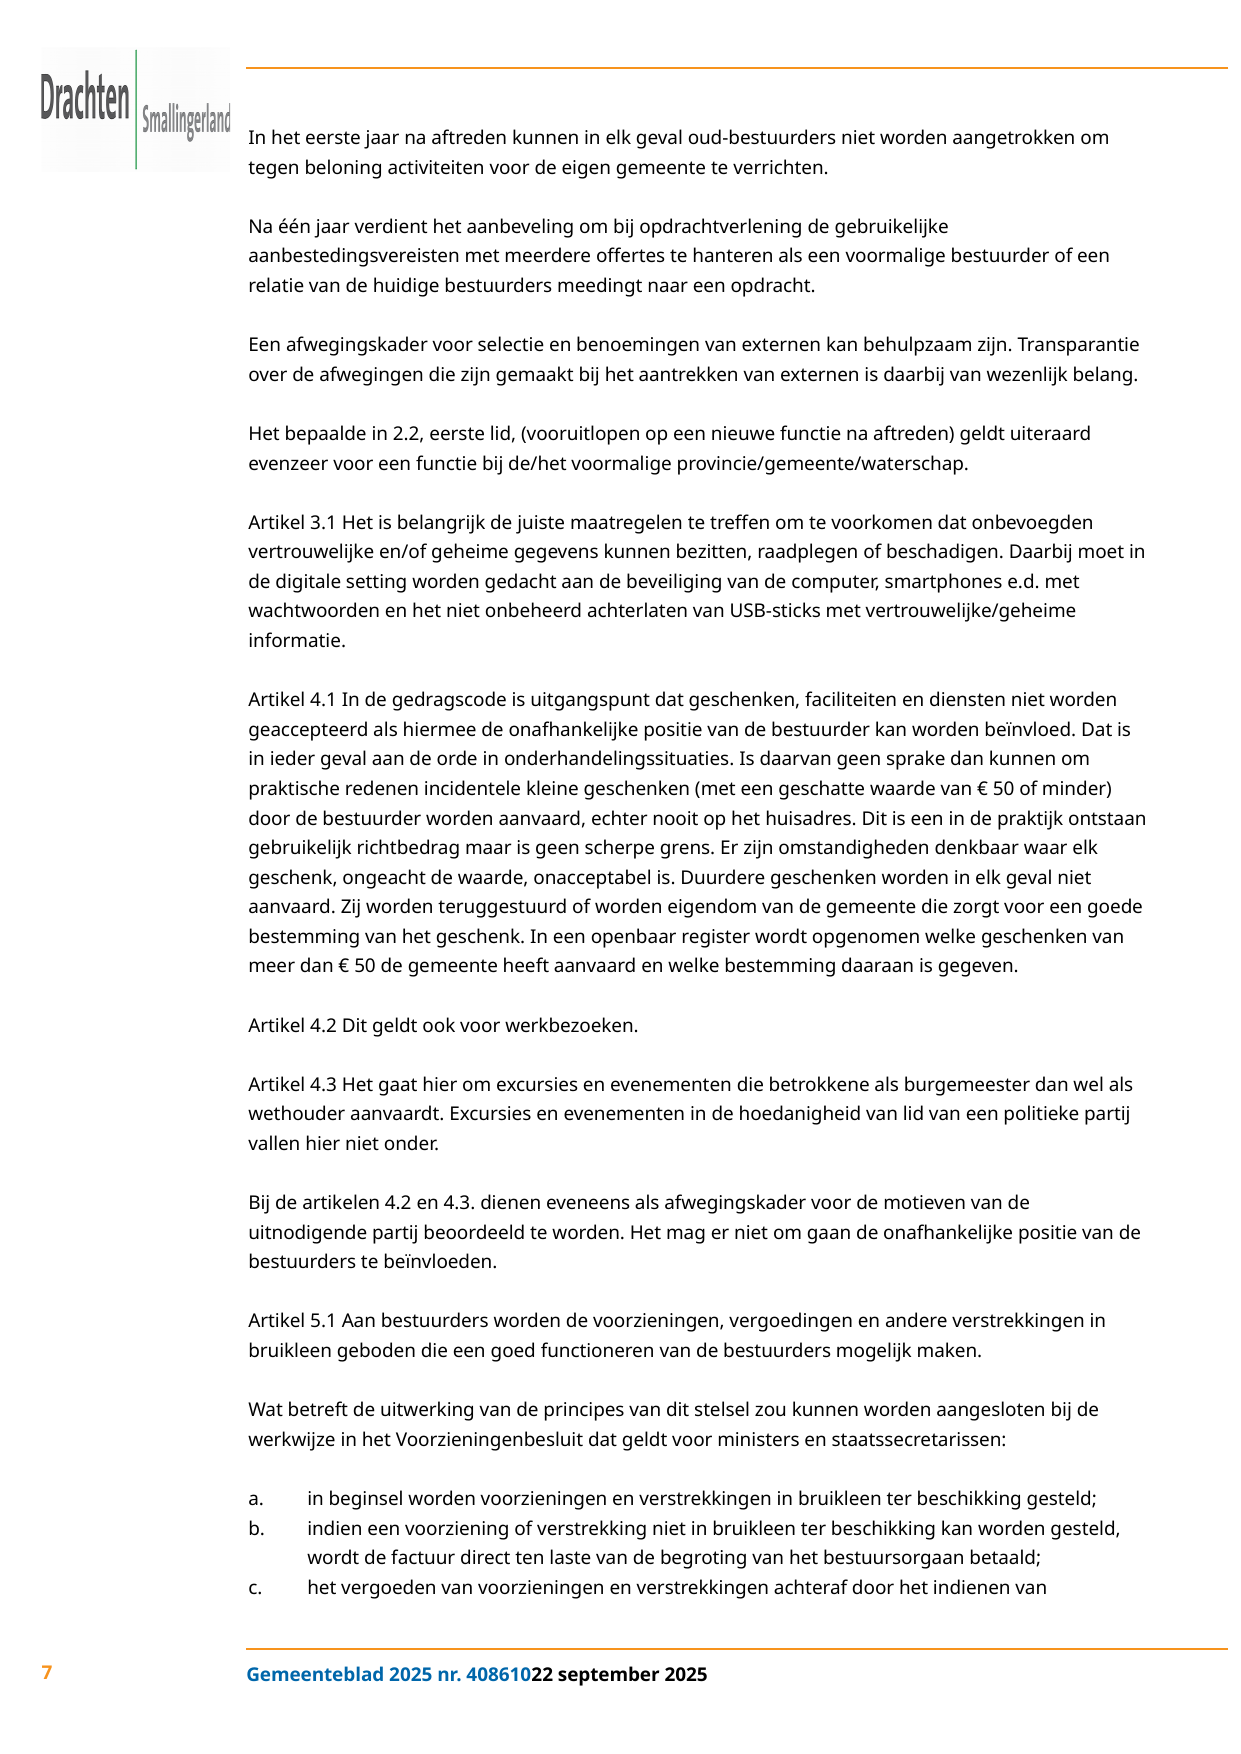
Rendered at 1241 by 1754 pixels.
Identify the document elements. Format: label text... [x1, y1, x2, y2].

text Bij de artikelen 4.2 en 4.3. dienen eveneens als afwegingskader voor de motieven van de uitnodigende partij beoordeeld te worden. Het mag er niet om gaan de onafhankelijke positie van de bestuurders te beïnvloeden. [248, 1189, 1152, 1274]
list in beginsel worden voorzieningen en verstrekkingen in bruikleen ter beschikking gesteld; [248, 1485, 1152, 1511]
text Artikel 5.1 Aan bestuurders worden de voorzieningen, vergoedingen en andere verstrekkingen in bruikleen geboden die een goed functioneren van de bestuurders mogelijk maken. [248, 1308, 1152, 1363]
list indien een voorziening of verstrekking niet in bruikleen ter beschikking kan worden gesteld, wordt de factuur direct ten laste van de begroting van het bestuursorgaan betaald; [248, 1515, 1152, 1570]
text Wat betreft de uitwerking van de principes van dit stelsel zou kunnen worden aangesloten bij de werkwijze in het Voorzieningenbesluit dat geldt voor ministers en staatssecretarissen: [248, 1396, 1152, 1452]
text Artikel 3.1 Het is belangrijk de juiste maatregelen te treffen om te voorkomen dat onbevoegden vertrouwelijke en/of geheime gegevens kunnen bezitten, raadplegen of beschadigen. Daarbij moet in de digitale setting worden gedacht aan de beveiliging van de computer, smartphones e.d. met wachtwoorden en het niet onbeheerd achterlaten van USB-sticks met vertrouwelijke/geheime informatie. [248, 509, 1152, 653]
text Artikel 4.2 Dit geldt ook voor werkbezoeken. [248, 1012, 1152, 1038]
text In het eerste jaar na aftreden kunnen in elk geval oud-bestuurders niet worden aangetrokken om tegen beloning activiteiten voor de eigen gemeente te verrichten. [248, 124, 1152, 180]
text Het bepaalde in 2.2, eerste lid, (vooruitlopen op een nieuwe functie na aftreden) geldt uiteraard evenzeer voor een functie bij de/het voormalige provincie/gemeente/waterschap. [248, 420, 1152, 476]
picture [41, 47, 231, 172]
text Een afwegingskader voor selectie en benoemingen van externen kan behulpzaam zijn. Transparantie over de afwegingen die zijn gemaakt bij het aantrekken van externen is daarbij van wezenlijk belang. [248, 331, 1152, 387]
text Artikel 4.3 Het gaat hier om excursies en evenementen die betrokkene als burgemeester dan wel als wethouder aanvaardt. Excursies en evenementen in de hoedanigheid van lid van een politieke partij vallen hier niet onder. [248, 1071, 1152, 1156]
list het vergoeden van voorzieningen en verstrekkingen achteraf door het indienen van [248, 1574, 1152, 1600]
text Na één jaar verdient het aanbeveling om bij opdrachtverlening de gebruikelijke aanbestedingsvereisten met meerdere offertes te hanteren als een voormalige bestuurder of een relatie van de huidige bestuurders meedingt naar een opdracht. [248, 213, 1152, 298]
text Artikel 4.1 In de gedragscode is uitgangspunt dat geschenken, faciliteiten en diensten niet worden geaccepteerd als hiermee de onafhankelijke positie van de bestuurder kan worden beïnvloed. Dat is in ieder geval aan de orde in onderhandelingssituaties. Is daarvan geen sprake dan kunnen om praktische redenen incidentele kleine geschenken (met een geschatte waarde van € 50 of minder) door de bestuurder worden aanvaard, echter nooit op het huisadres. Dit is een in de praktijk ontstaan gebruikelijk richtbedrag maar is geen scherpe grens. Er zijn omstandigheden denkbaar waar elk geschenk, ongeacht de waarde, onacceptabel is. Duurdere geschenken worden in elk geval niet aanvaard. Zij worden teruggestuurd of worden eigendom van de gemeente die zorgt voor een goede bestemming van het geschenk. In een openbaar register wordt opgenomen welke geschenken van meer dan € 50 de gemeente heeft aanvaard en welke bestemming daaraan is gegeven. [248, 686, 1152, 978]
